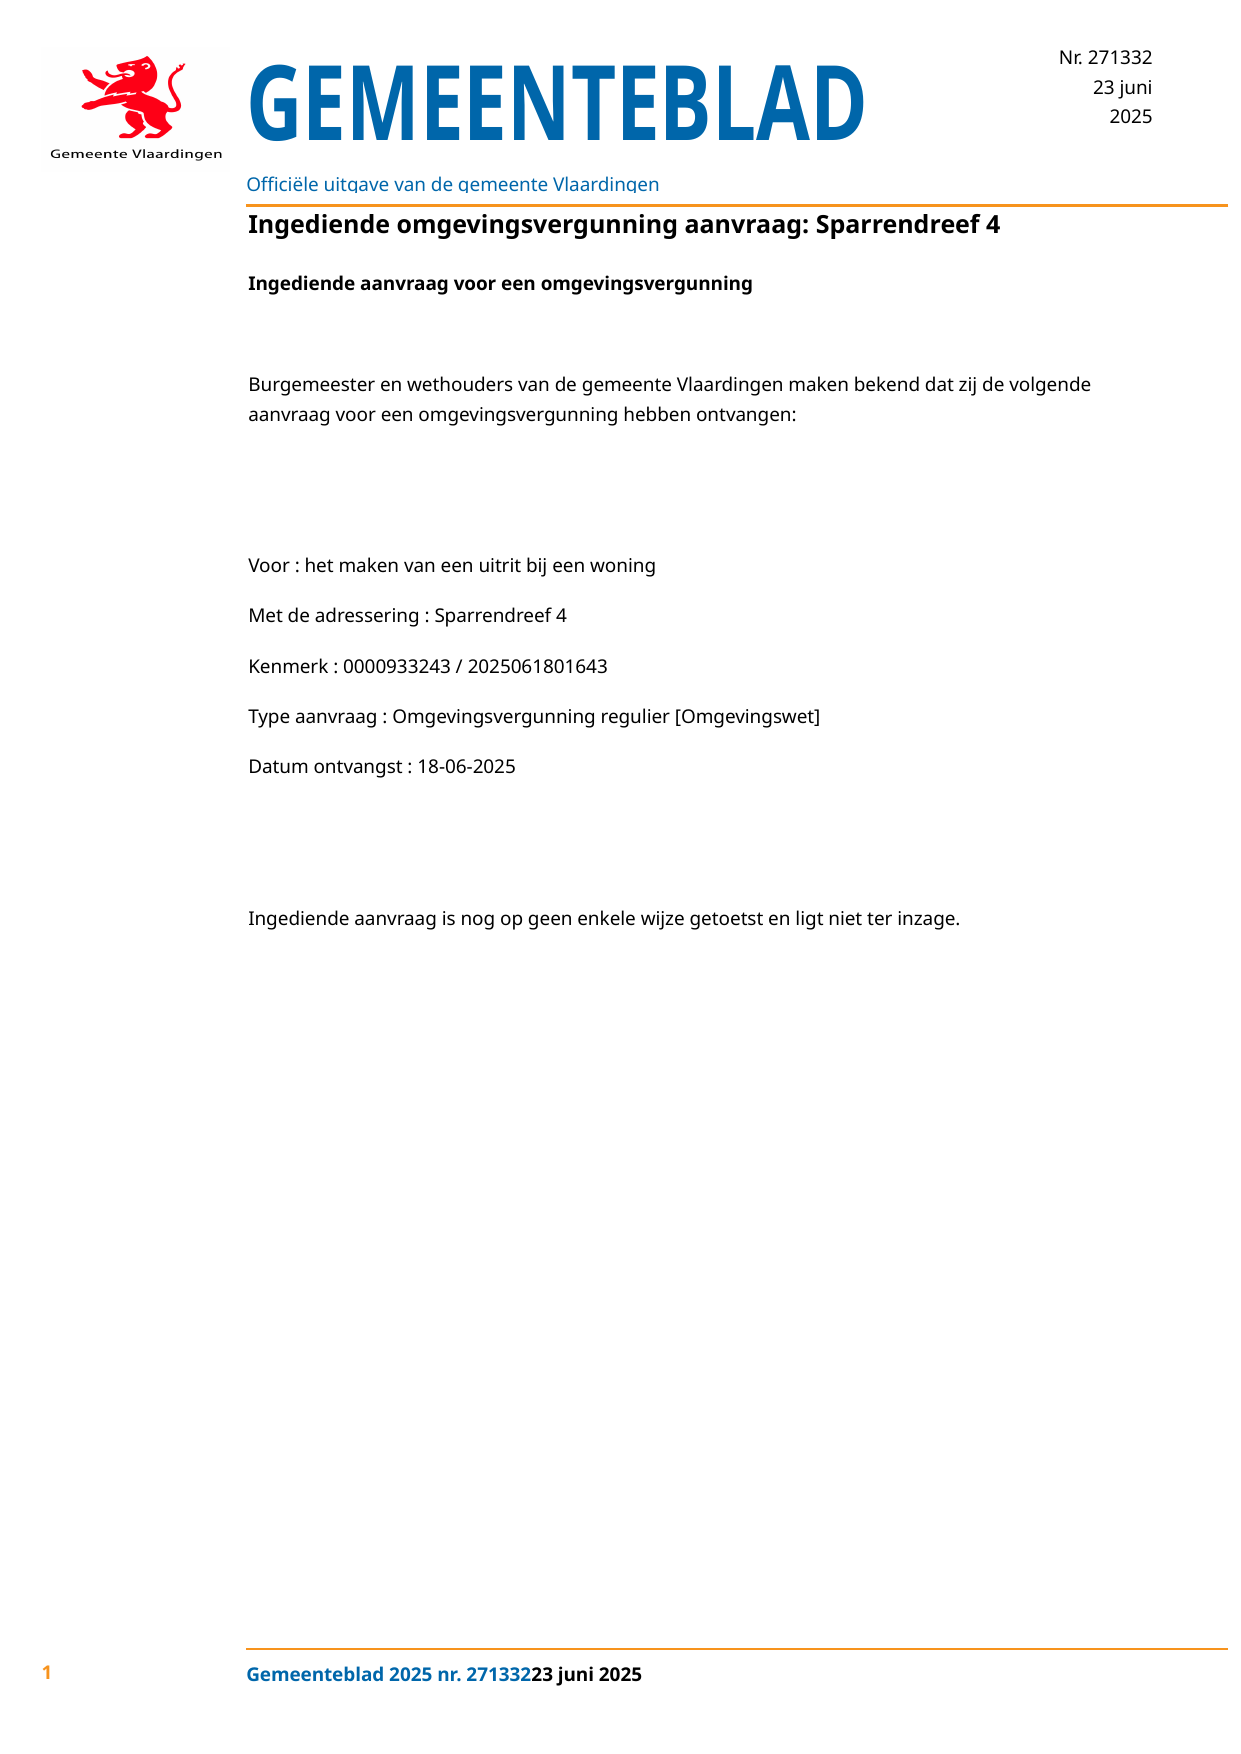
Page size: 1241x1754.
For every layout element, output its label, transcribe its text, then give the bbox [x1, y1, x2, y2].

text Kenmerk : 0000933243 / 2025061801643 [248, 653, 1152, 678]
text Datum ontvangst : 18-06-2025 [248, 754, 1152, 779]
picture [41, 47, 231, 172]
text Met de adressering : Sparrendreef 4 [248, 602, 1152, 628]
text Ingediende aanvraag voor een omgevingsvergunning [248, 270, 1152, 296]
text Burgemeester en wethouders van de gemeente Vlaardingen maken bekend dat zij de volgende aanvraag voor een omgevingsvergunning hebben ontvangen: [248, 371, 1152, 426]
text Ingediende aanvraag is nog op geen enkele wijze getoetst en ligt niet ter inzage. [248, 905, 1152, 931]
text Voor : het maken van een uitrit bij een woning [248, 552, 1152, 578]
text Ingediende omgevingsvergunning aanvraag: Sparrendreef 4 [248, 207, 1152, 241]
text Type aanvraag : Omgevingsvergunning regulier [Omgevingswet] [248, 703, 1152, 729]
